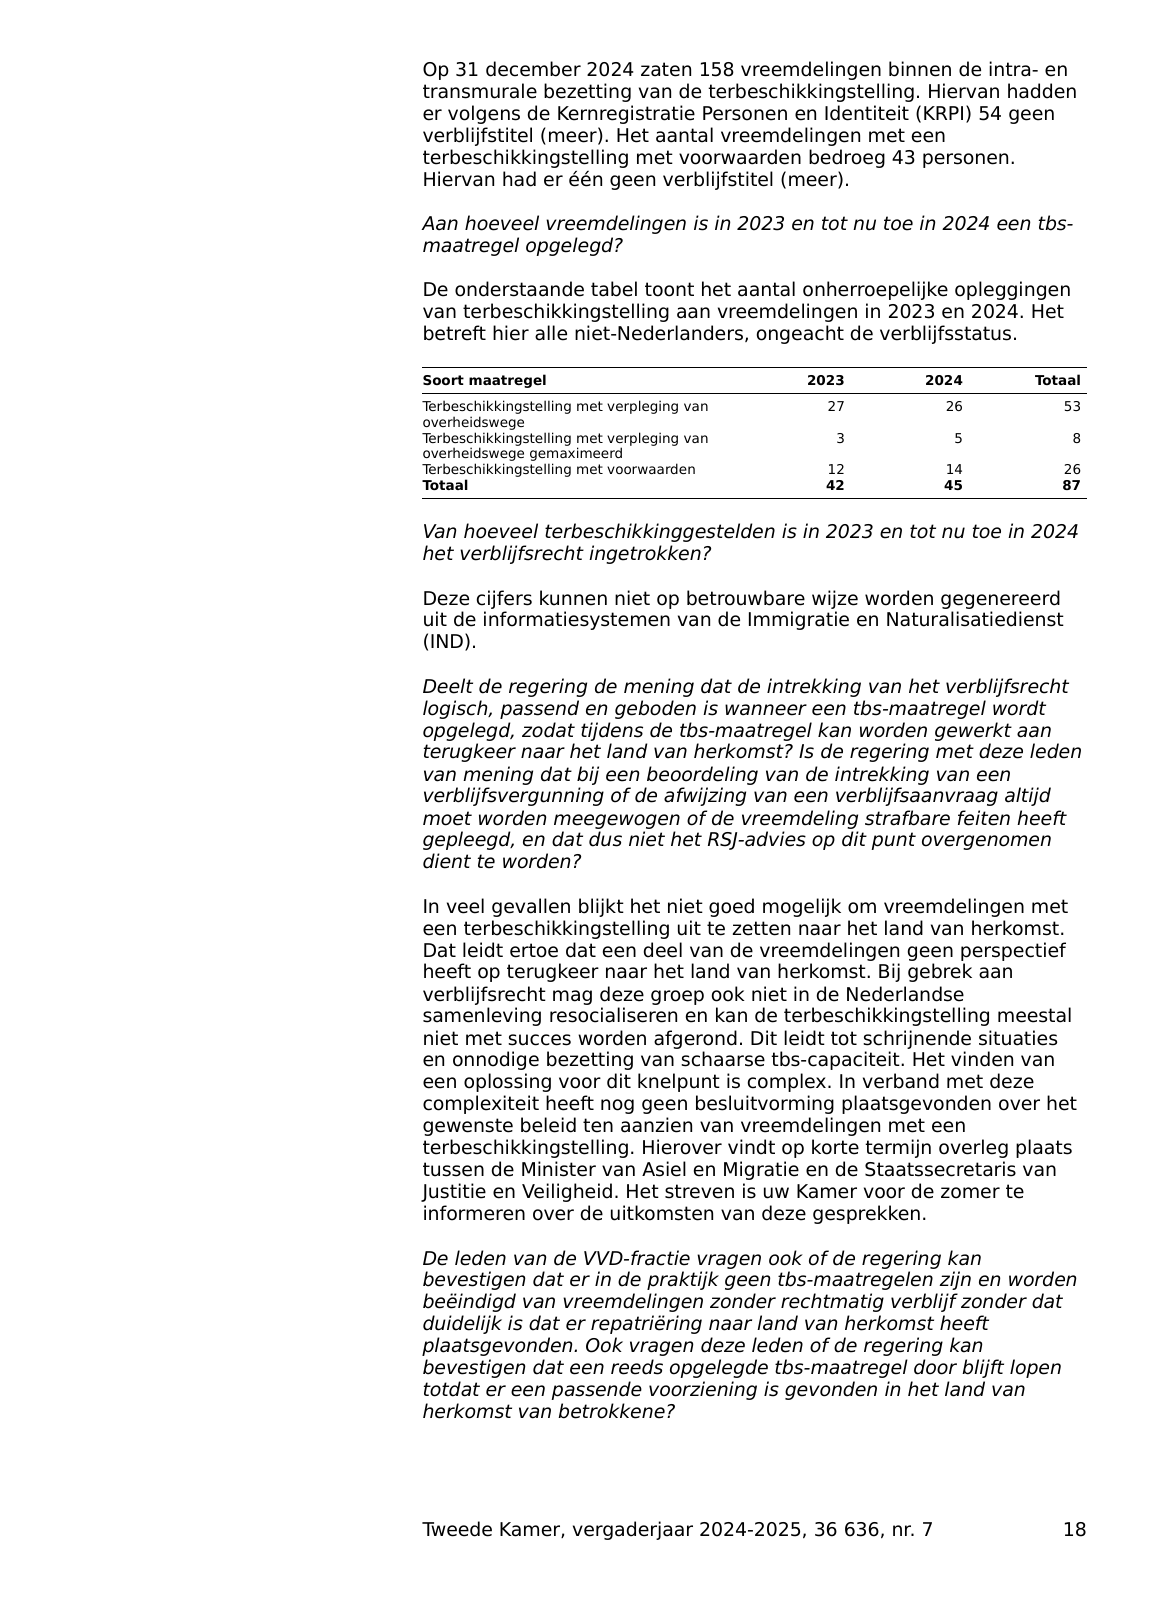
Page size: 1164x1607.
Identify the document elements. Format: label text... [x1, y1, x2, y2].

table_cell 3 [732, 430, 850, 462]
text Deze cijfers kunnen niet op betrouwbare wijze worden gegenereerd uit de informatiesystemen van de Immigratie en Naturalisatiedienst (IND). [422, 587, 1087, 653]
table_header 2023 [732, 368, 850, 393]
table_cell 27 [732, 394, 850, 430]
table_header Totaal [969, 368, 1087, 393]
text De onderstaande tabel toont het aantal onherroepelijke opleggingen van terbeschikkingstelling aan vreemdelingen in 2023 en 2024. Het betreft hier alle niet-Nederlanders, ongeacht de verblijfsstatus. [422, 279, 1087, 345]
table_cell 45 [850, 478, 968, 498]
table_header Soort maatregel [422, 368, 732, 393]
table_cell 5 [850, 430, 968, 462]
table_cell 14 [850, 462, 968, 478]
table_header 2024 [850, 368, 968, 393]
text Op 31 december 2024 zaten 158 vreemdelingen binnen de intra- en transmurale bezetting van de terbeschikkingstelling. Hiervan hadden er volgens de Kernregistratie Personen en Identiteit (KRPI) 54 geen verblijfstitel (meer). Het aantal vreemdelingen met een terbeschikkingstelling met voorwaarden bedroeg 43 personen. Hiervan had er één geen verblijfstitel (meer). [422, 59, 1087, 191]
table_cell 42 [732, 478, 850, 498]
text In veel gevallen blijkt het niet goed mogelijk om vreemdelingen met een terbeschikkingstelling uit te zetten naar het land van herkomst. Dat leidt ertoe dat een deel van de vreemdelingen geen perspectief heeft op terugkeer naar het land van herkomst. Bij gebrek aan verblijfsrecht mag deze groep ook niet in de Nederlandse samenleving resocialiseren en kan de terbeschikkingstelling meestal niet met succes worden afgerond. Dit leidt tot schrijnende situaties en onnodige bezetting van schaarse tbs-capaciteit. Het vinden van een oplossing voor dit knelpunt is complex. In verband met deze complexiteit heeft nog geen besluitvorming plaatsgevonden over het gewenste beleid ten aanzien van vreemdelingen met een terbeschikkingstelling. Hierover vindt op korte termijn overleg plaats tussen de Minister van Asiel en Migratie en de Staatssecretaris van Justitie en Veiligheid. Het streven is uw Kamer voor de zomer te informeren over de uitkomsten van deze gesprekken. [422, 896, 1087, 1225]
table_cell 26 [969, 462, 1087, 478]
table_cell 87 [969, 478, 1087, 498]
table_cell 53 [969, 394, 1087, 430]
table_cell Terbeschikkingstelling met verpleging van overheidswege gemaximeerd [422, 430, 732, 462]
table_cell 8 [969, 430, 1087, 462]
text Aan hoeveel vreemdelingen is in 2023 en tot nu toe in 2024 een tbs-maatregel opgelegd? [422, 213, 1087, 257]
text Deelt de regering de mening dat de intrekking van het verblijfsrecht logisch, passend en geboden is wanneer een tbs-maatregel wordt opgelegd, zodat tijdens de tbs-maatregel kan worden gewerkt aan terugkeer naar het land van herkomst? Is de regering met deze leden van mening dat bij een beoordeling van de intrekking van een verblijfsvergunning of de afwijzing van een verblijfsaanvraag altijd moet worden meegewogen of de vreemdeling strafbare feiten heeft gepleegd, en dat dus niet het RSJ-advies op dit punt overgenomen dient te worden? [422, 676, 1087, 873]
table_cell Terbeschikkingstelling met voorwaarden [422, 462, 732, 478]
table_cell Terbeschikkingstelling met verpleging van overheidswege [422, 394, 732, 430]
table_cell 26 [850, 394, 968, 430]
text De leden van de VVD-fractie vragen ook of de regering kan bevestigen dat er in de praktijk geen tbs-maatregelen zijn en worden beëindigd van vreemdelingen zonder rechtmatig verblijf zonder dat duidelijk is dat er repatriëring naar land van herkomst heeft plaatsgevonden. Ook vragen deze leden of de regering kan bevestigen dat een reeds opgelegde tbs-maatregel door blijft lopen totdat er een passende voorziening is gevonden in het land van herkomst van betrokkene? [422, 1247, 1087, 1423]
table_cell 12 [732, 462, 850, 478]
table_cell Totaal [422, 478, 732, 498]
text Van hoeveel terbeschikkinggestelden is in 2023 en tot nu toe in 2024 het verblijfsrecht ingetrokken? [422, 521, 1087, 565]
